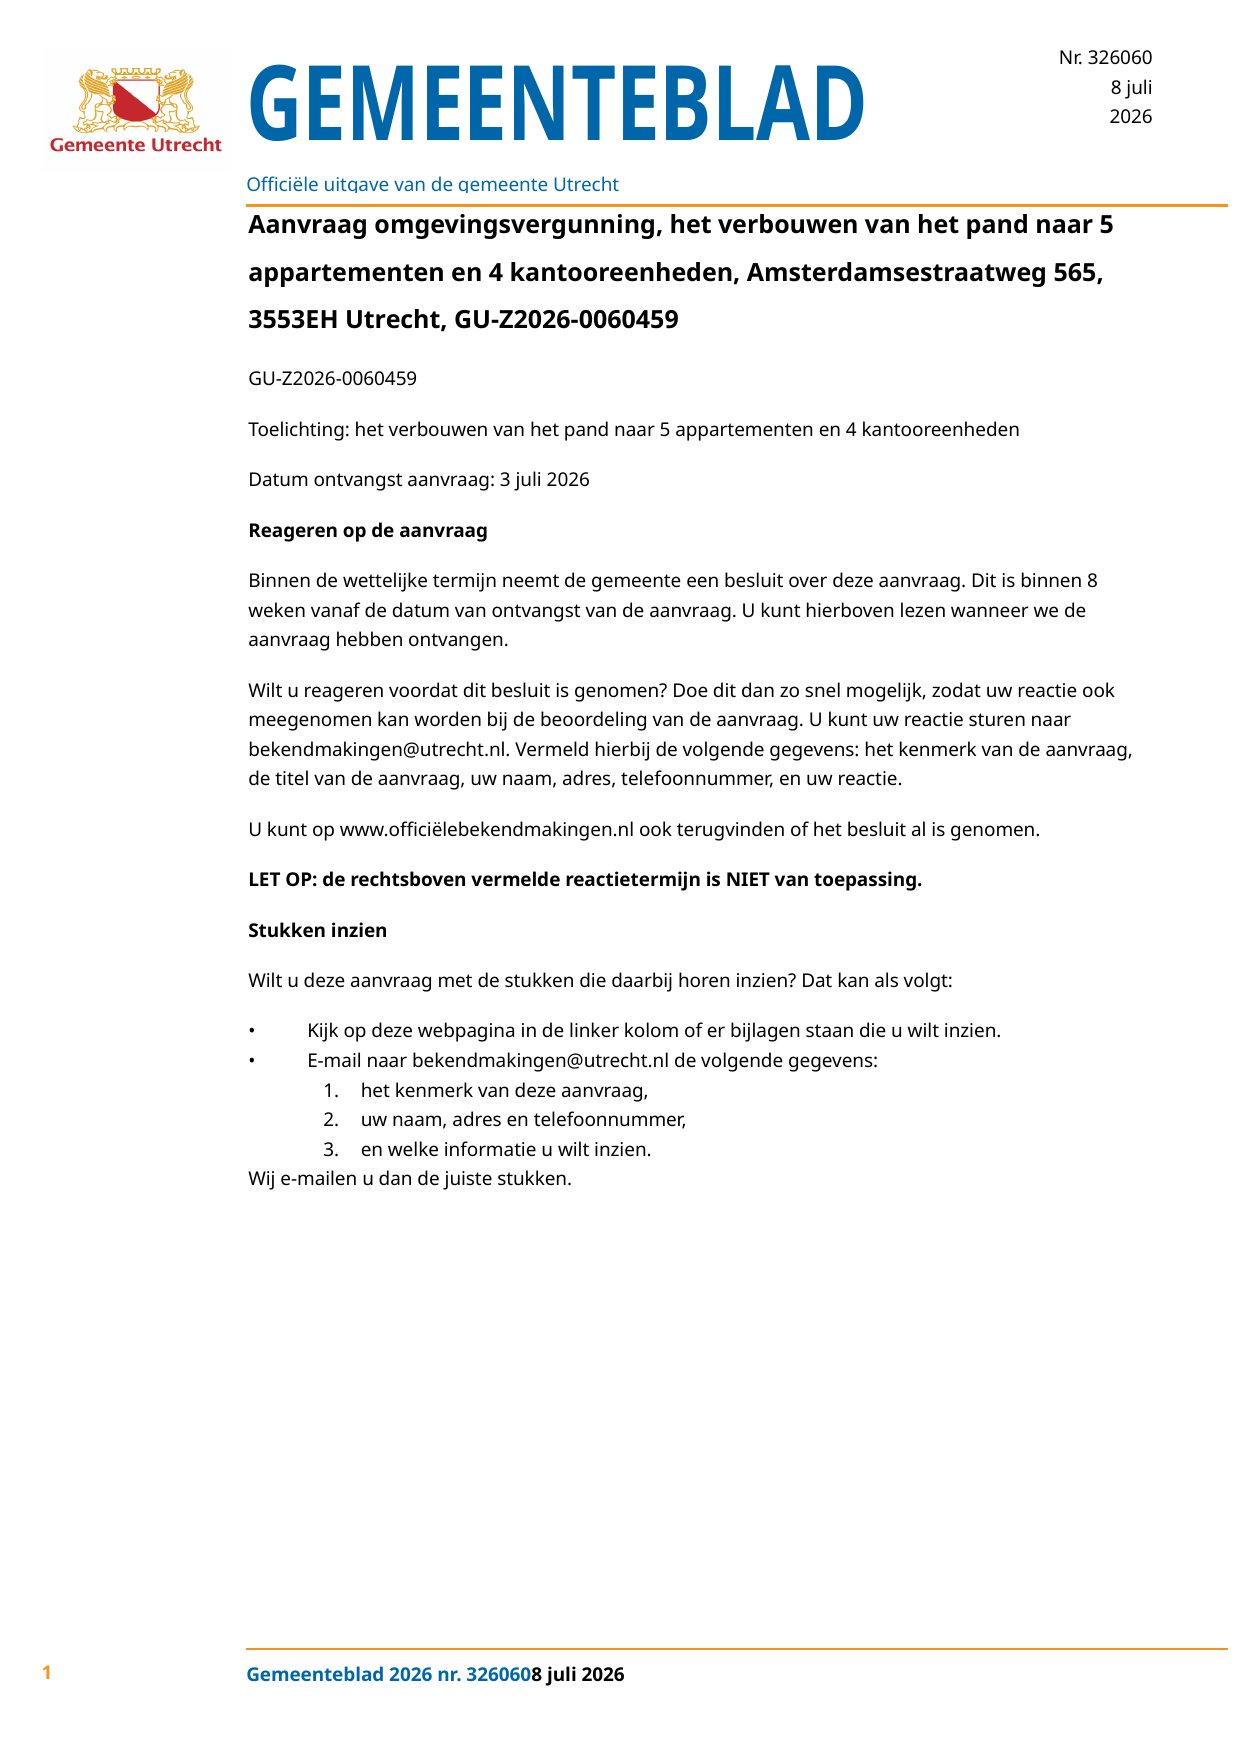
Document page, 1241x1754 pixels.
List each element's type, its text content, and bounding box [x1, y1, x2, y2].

picture [41, 47, 231, 172]
text Aanvraag omgevingsvergunning, het verbouwen van het pand naar 5 appartementen en 4 kantooreenheden, Amsterdamsestraatweg 565, 3553EH Utrecht, GU-Z2026-0060459 [248, 207, 1152, 336]
list uw naam, adres en telefoonnummer, [323, 1106, 1152, 1132]
text Binnen de wettelijke termijn neemt de gemeente een besluit over deze aanvraag. Dit is binnen 8 weken vanaf de datum van ontvangst van de aanvraag. U kunt hierboven lezen wanneer we de aanvraag hebben ontvangen. [248, 567, 1152, 652]
text Toelichting: het verbouwen van het pand naar 5 appartementen en 4 kantooreenheden [248, 416, 1152, 442]
text U kunt op www.officiëlebekendmakingen.nl ook terugvinden of het besluit al is genomen. [248, 816, 1152, 842]
text Wilt u deze aanvraag met de stukken die daarbij horen inzien? Dat kan als volgt: [248, 967, 1152, 993]
list en welke informatie u wilt inzien. [323, 1136, 1152, 1162]
text Wilt u reageren voordat dit besluit is genomen? Doe dit dan zo snel mogelijk, zodat uw reactie ook meegenomen kan worden bij de beoordeling van de aanvraag. U kunt uw reactie sturen naar bekendmakingen@utrecht.nl. Vermeld hierbij de volgende gegevens: het kenmerk van de aanvraag, de titel van de aanvraag, uw naam, adres, telefoonnummer, en uw reactie. [248, 677, 1152, 791]
list Kijk op deze webpagina in de linker kolom of er bijlagen staan die u wilt inzien. [248, 1018, 1152, 1043]
text Wij e-mailen u dan de juiste stukken. [248, 1166, 1152, 1191]
text GU-Z2026-0060459 [248, 366, 1152, 391]
list E-mail naar bekendmakingen@utrecht.nl de volgende gegevens: [248, 1047, 1152, 1073]
text Datum ontvangst aanvraag: 3 juli 2026 [248, 466, 1152, 492]
text LET OP: de rechtsboven vermelde reactietermijn is NIET van toepassing. [248, 866, 1152, 892]
text Stukken inzien [248, 917, 1152, 942]
text Reageren op de aanvraag [248, 517, 1152, 542]
list het kenmerk van deze aanvraag, [323, 1077, 1152, 1102]
